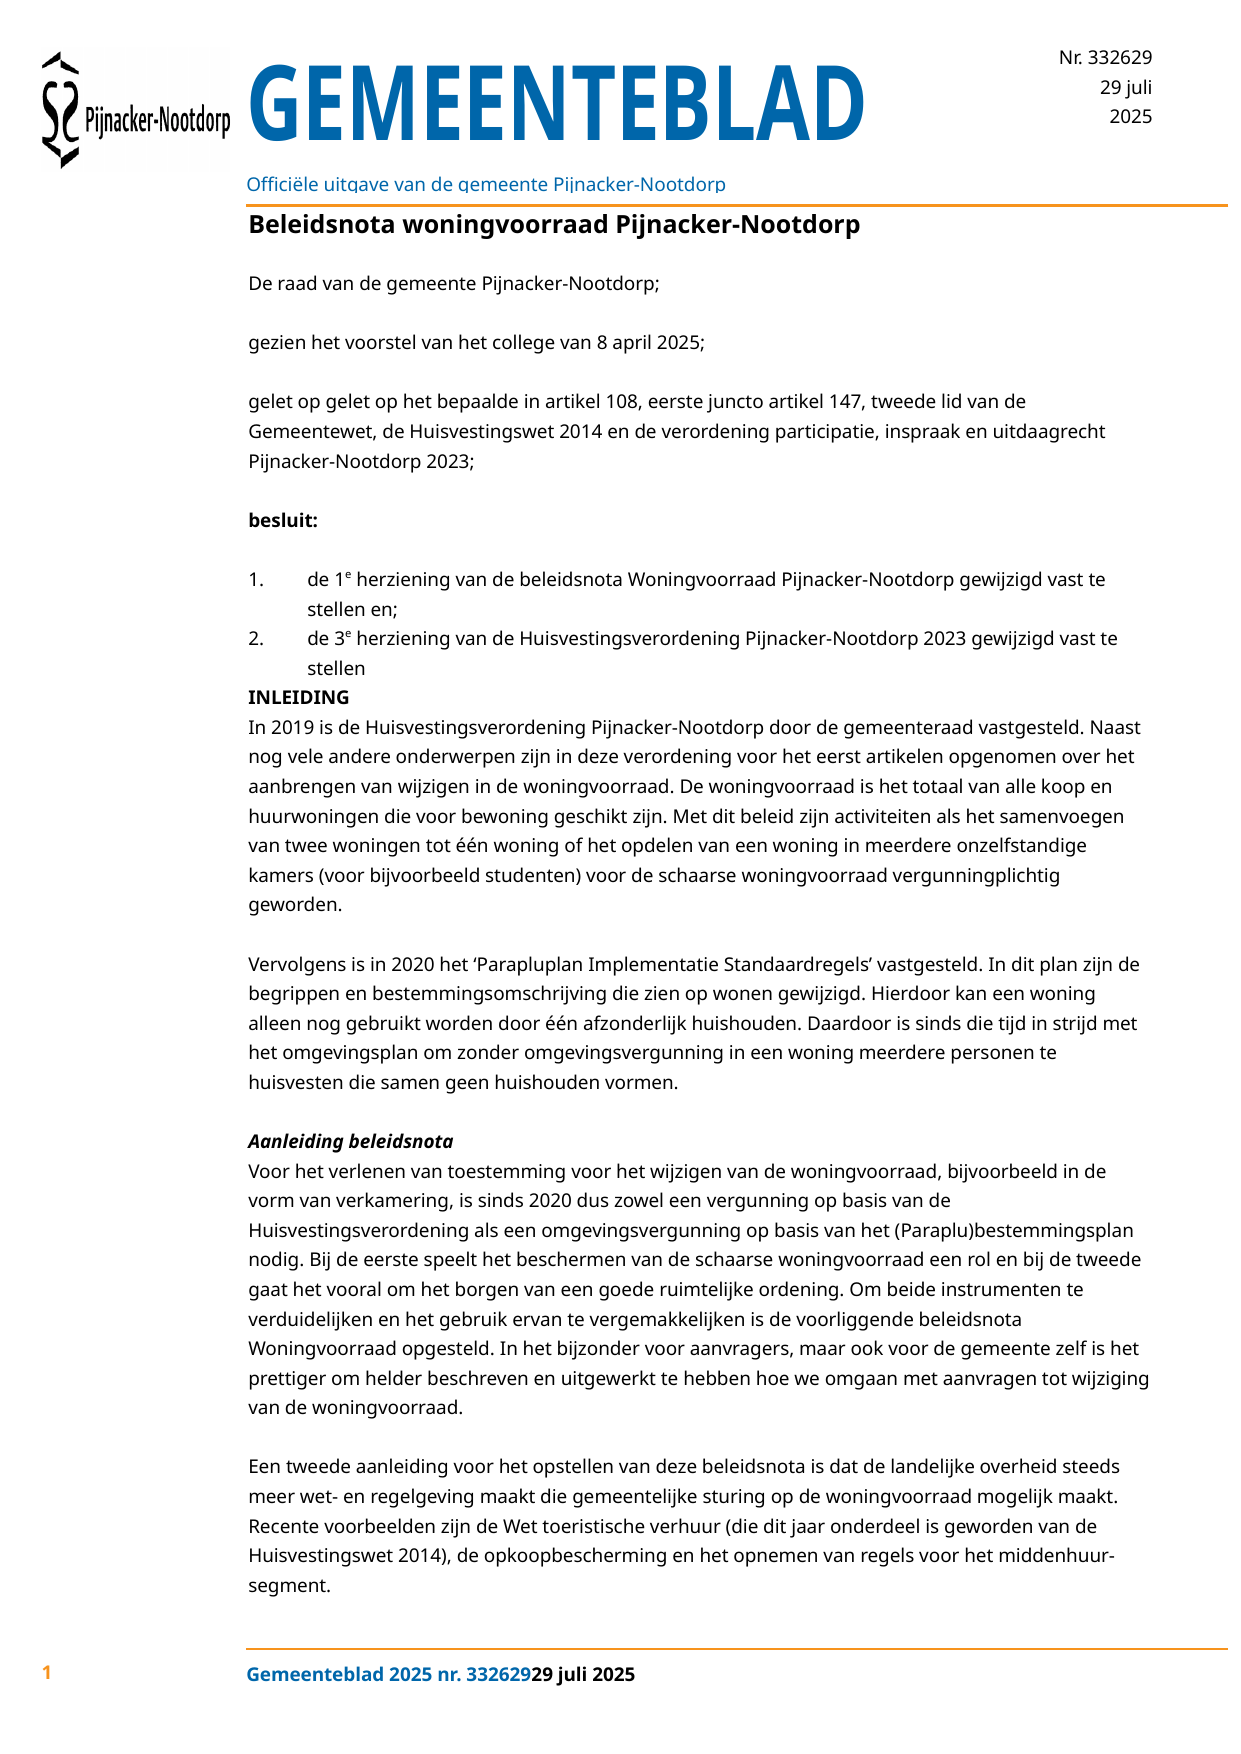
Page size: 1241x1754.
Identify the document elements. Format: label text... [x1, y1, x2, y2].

text gezien het voorstel van het college van 8 april 2025; [248, 329, 1152, 355]
list de 3e herziening van de Huisvestingsverordening Pijnacker-Nootdorp 2023 gewijzigd vast te stellen [248, 625, 1152, 681]
text INLEIDING [248, 684, 1152, 710]
text Vervolgens is in 2020 het ‘Parapluplan Implementatie Standaardregels’ vastgesteld. In dit plan zijn de begrippen en bestemmingsomschrijving die zien op wonen gewijzigd. Hierdoor kan een woning alleen nog gebruikt worden door één afzonderlijk huishouden. Daardoor is sinds die tijd in strijd met het omgevingsplan om zonder omgevingsvergunning in een woning meerdere personen te huisvesten die samen geen huishouden vormen. [248, 951, 1152, 1095]
list de 1e herziening van de beleidsnota Woningvoorraad Pijnacker-Nootdorp gewijzigd vast te stellen en; [248, 566, 1152, 621]
text besluit: [248, 507, 1152, 533]
text In 2019 is de Huisvestingsverordening Pijnacker-Nootdorp door de gemeenteraad vastgesteld. Naast nog vele andere onderwerpen zijn in deze verordening voor het eerst artikelen opgenomen over het aanbrengen van wijzigen in de woningvoorraad. De woningvoorraad is het totaal van alle koop en huurwoningen die voor bewoning geschikt zijn. Met dit beleid zijn activiteiten als het samenvoegen van twee woningen tot één woning of het opdelen van een woning in meerdere onzelfstandige kamers (voor bijvoorbeeld studenten) voor de schaarse woningvoorraad vergunningplichtig geworden. [248, 714, 1152, 917]
text Aanleiding beleidsnota [248, 1128, 1152, 1154]
text De raad van de gemeente Pijnacker-Nootdorp; [248, 270, 1152, 296]
text Beleidsnota woningvoorraad Pijnacker-Nootdorp [248, 207, 1152, 241]
text Een tweede aanleiding voor het opstellen van deze beleidsnota is dat de landelijke overheid steeds meer wet- en regelgeving maakt die gemeentelijke sturing op de woningvoorraad mogelijk maakt. Recente voorbeelden zijn de Wet toeristische verhuur (die dit jaar onderdeel is geworden van de Huisvestingswet 2014), de opkoopbescherming en het opnemen van regels voor het middenhuur-segment. [248, 1454, 1152, 1598]
text gelet op gelet op het bepaalde in artikel 108, eerste juncto artikel 147, tweede lid van de Gemeentewet, de Huisvestingswet 2014 en de verordening participatie, inspraak en uitdaagrecht Pijnacker-Nootdorp 2023; [248, 389, 1152, 473]
picture [41, 47, 231, 172]
text Voor het verlenen van toestemming voor het wijzigen van de woningvoorraad, bijvoorbeeld in de vorm van verkamering, is sinds 2020 dus zowel een vergunning op basis van de Huisvestingsverordening als een omgevingsvergunning op basis van het (Paraplu)bestemmingsplan nodig. Bij de eerste speelt het beschermen van de schaarse woningvoorraad een rol en bij de tweede gaat het vooral om het borgen van een goede ruimtelijke ordening. Om beide instrumenten te verduidelijken en het gebruik ervan te vergemakkelijken is de voorliggende beleidsnota Woningvoorraad opgesteld. In het bijzonder voor aanvragers, maar ook voor de gemeente zelf is het prettiger om helder beschreven en uitgewerkt te hebben hoe we omgaan met aanvragen tot wijziging van de woningvoorraad. [248, 1158, 1152, 1420]
